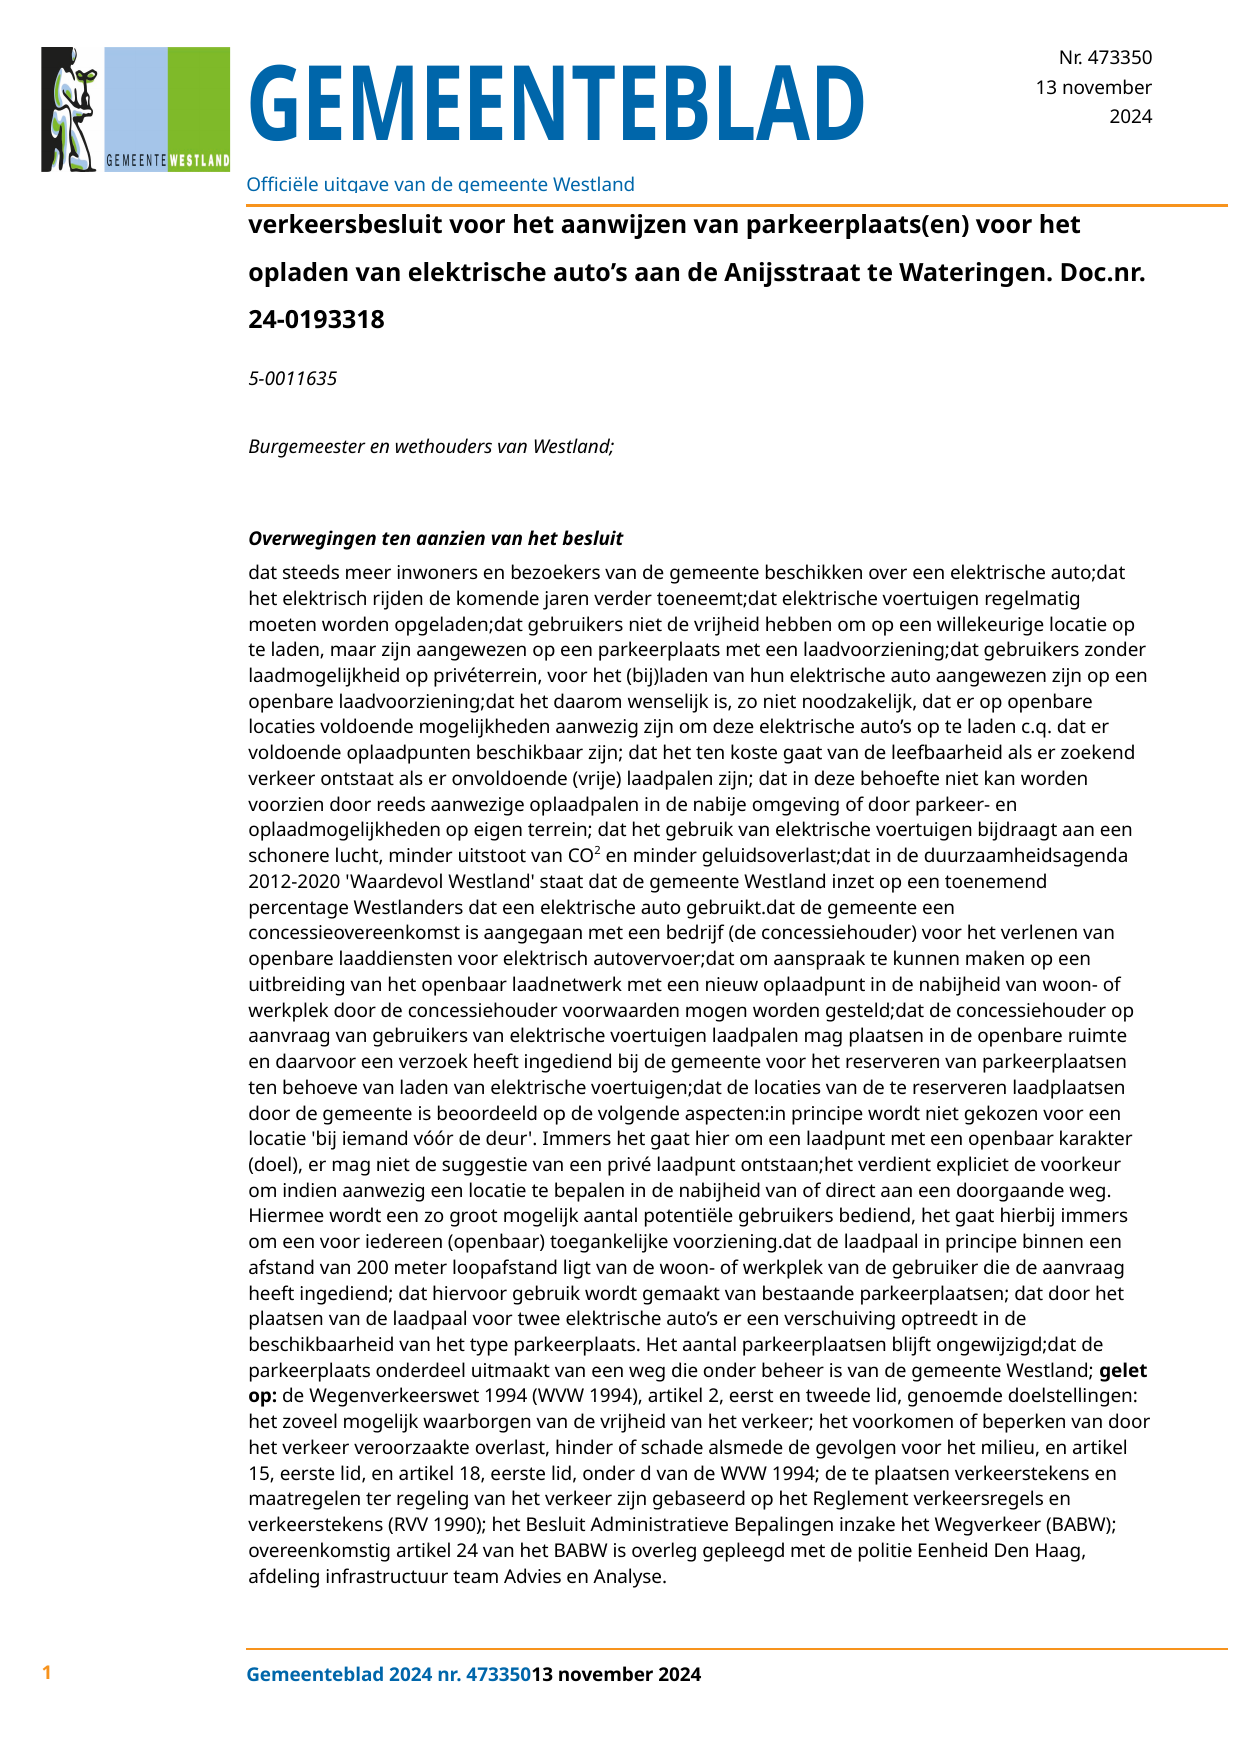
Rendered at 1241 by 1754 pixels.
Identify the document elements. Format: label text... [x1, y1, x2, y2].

text Burgemeester en wethouders van Westland; [248, 433, 1152, 459]
text 5-0011635 [248, 366, 1152, 391]
picture [41, 47, 231, 172]
text dat steeds meer inwoners en bezoekers van de gemeente beschikken over een elektrische auto;dat het elektrisch rijden de komende jaren verder toeneemt;dat elektrische voertuigen regelmatig moeten worden opgeladen;dat gebruikers niet de vrijheid hebben om op een willekeurige locatie op te laden, maar zijn aangewezen op een parkeerplaats met een laadvoorziening;dat gebruikers zonder laadmogelijkheid op privéterrein, voor het (bij)laden van hun elektrische auto aangewezen zijn op een openbare laadvoorziening;dat het daarom wenselijk is, zo niet noodzakelijk, dat er op openbare locaties voldoende mogelijkheden aanwezig zijn om deze elektrische auto’s op te laden c.q. dat er voldoende oplaadpunten beschikbaar zijn; dat het ten koste gaat van de leefbaarheid als er zoekend verkeer ontstaat als er onvoldoende (vrije) laadpalen zijn; dat in deze behoefte niet kan worden voorzien door reeds aanwezige oplaadpalen in de nabije omgeving of door parkeer- en oplaadmogelijkheden op eigen terrein; dat het gebruik van elektrische voertuigen bijdraagt aan een schonere lucht, minder uitstoot van CO2 en minder geluidsoverlast;dat in de duurzaamheidsagenda 2012-2020 'Waardevol Westland' staat dat de gemeente Westland inzet op een toenemend percentage Westlanders dat een elektrische auto gebruikt.dat de gemeente een concessieovereenkomst is aangegaan met een bedrijf (de concessiehouder) voor het verlenen van openbare laaddiensten voor elektrisch autovervoer;dat om aanspraak te kunnen maken op een uitbreiding van het openbaar laadnetwerk met een nieuw oplaadpunt in de nabijheid van woon- of werkplek door de concessiehouder voorwaarden mogen worden gesteld;dat de concessiehouder op aanvraag van gebruikers van elektrische voertuigen laadpalen mag plaatsen in de openbare ruimte en daarvoor een verzoek heeft ingediend bij de gemeente voor het reserveren van parkeerplaatsen ten behoeve van laden van elektrische voertuigen;dat de locaties van de te reserveren laadplaatsen door de gemeente is beoordeeld op de volgende aspecten:in principe wordt niet gekozen voor een locatie 'bij iemand vóór de deur'. Immers het gaat hier om een laadpunt met een openbaar karakter (doel), er mag niet de suggestie van een privé laadpunt ontstaan;het verdient expliciet de voorkeur om indien aanwezig een locatie te bepalen in de nabijheid van of direct aan een doorgaande weg. Hiermee wordt een zo groot mogelijk aantal potentiële gebruikers bediend, het gaat hierbij immers om een voor iedereen (openbaar) toegankelijke voorziening.dat de laadpaal in principe binnen een afstand van 200 meter loopafstand ligt van de woon- of werkplek van de gebruiker die de aanvraag heeft ingediend; dat hiervoor gebruik wordt gemaakt van bestaande parkeerplaatsen; dat door het plaatsen van de laadpaal voor twee elektrische auto’s er een verschuiving optreedt in de beschikbaarheid van het type parkeerplaats. Het aantal parkeerplaatsen blijft ongewijzigd;dat de parkeerplaats onderdeel uitmaakt van een weg die onder beheer is van de gemeente Westland; gelet op: de Wegenverkeerswet 1994 (WVW 1994), artikel 2, eerst en tweede lid, genoemde doelstellingen: het zoveel mogelijk waarborgen van de vrijheid van het verkeer; het voorkomen of beperken van door het verkeer veroorzaakte overlast, hinder of schade alsmede de gevolgen voor het milieu, en artikel 15, eerste lid, en artikel 18, eerste lid, onder d van de WVW 1994; de te plaatsen verkeerstekens en maatregelen ter regeling van het verkeer zijn gebaseerd op het Reglement verkeersregels en verkeerstekens (RVV 1990); het Besluit Administratieve Bepalingen inzake het Wegverkeer (BABW); overeenkomstig artikel 24 van het BABW is overleg gepleegd met de politie Eenheid Den Haag, afdeling infrastructuur team Advies en Analyse. [248, 559, 1152, 1588]
text verkeersbesluit voor het aanwijzen van parkeerplaats(en) voor het opladen van elektrische auto’s aan de Anijsstraat te Wateringen. Doc.nr. 24-0193318 [248, 207, 1152, 336]
text Overwegingen ten aanzien van het besluit [248, 525, 1152, 551]
